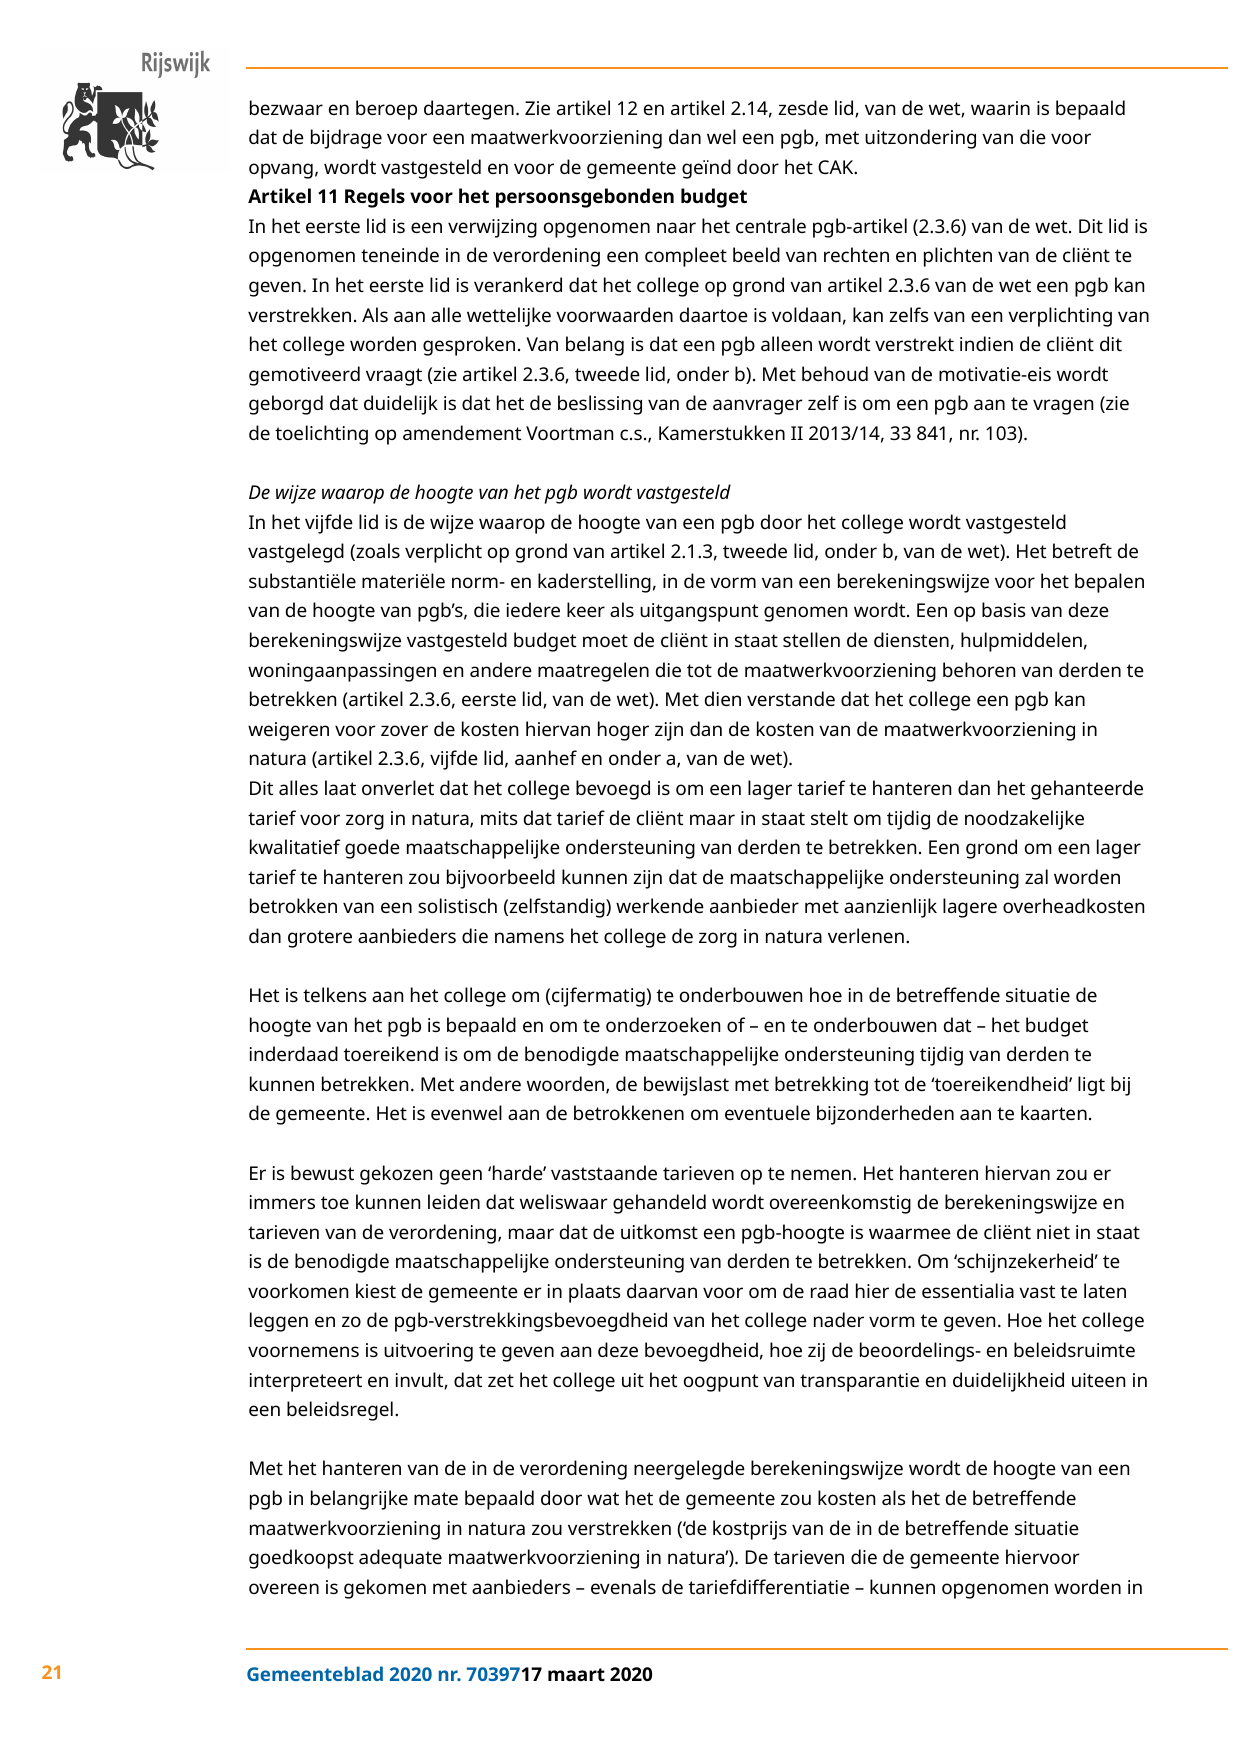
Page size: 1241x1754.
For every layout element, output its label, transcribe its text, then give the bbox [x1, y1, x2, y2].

text Er is bewust gekozen geen ‘harde’ vaststaande tarieven op te nemen. Het hanteren hiervan zou er immers toe kunnen leiden dat weliswaar gehandeld wordt overeenkomstig de berekeningswijze en tarieven van de verordening, maar dat de uitkomst een pgb-hoogte is waarmee de cliënt niet in staat is de benodigde maatschappelijke ondersteuning van derden te betrekken. Om ‘schijnzekerheid’ te voorkomen kiest de gemeente er in plaats daarvan voor om de raad hier de essentialia vast te laten leggen en zo de pgb-verstrekkingsbevoegdheid van het college nader vorm te geven. Hoe het college voornemens is uitvoering te geven aan deze bevoegdheid, hoe zij de beoordelings- en beleidsruimte interpreteert en invult, dat zet het college uit het oogpunt van transparantie en duidelijkheid uiteen in een beleidsregel. [248, 1160, 1152, 1422]
text In het vijfde lid is de wijze waarop de hoogte van een pgb door het college wordt vastgesteld vastgelegd (zoals verplicht op grond van artikel 2.1.3, tweede lid, onder b, van de wet). Het betreft de substantiële materiële norm- en kaderstelling, in de vorm van een berekeningswijze voor het bepalen van de hoogte van pgb’s, die iedere keer als uitgangspunt genomen wordt. Een op basis van deze berekeningswijze vastgesteld budget moet de cliënt in staat stellen de diensten, hulpmiddelen, woningaanpassingen en andere maatregelen die tot de maatwerkvoorziening behoren van derden te betrekken (artikel 2.3.6, eerste lid, van de wet). Met dien verstande dat het college een pgb kan weigeren voor zover de kosten hiervan hoger zijn dan de kosten van de maatwerkvoorziening in natura (artikel 2.3.6, vijfde lid, aanhef en onder a, van de wet). [248, 509, 1152, 771]
text bezwaar en beroep daartegen. Zie artikel 12 en artikel 2.14, zesde lid, van de wet, waarin is bepaald dat de bijdrage voor een maatwerkvoorziening dan wel een pgb, met uitzondering van die voor opvang, wordt vastgesteld en voor de gemeente geïnd door het CAK. [248, 95, 1152, 180]
text De wijze waarop de hoogte van het pgb wordt vastgesteld [248, 479, 1152, 505]
text In het eerste lid is een verwijzing opgenomen naar het centrale pgb-artikel (2.3.6) van de wet. Dit lid is opgenomen teneinde in de verordening een compleet beeld van rechten en plichten van de cliënt te geven. In het eerste lid is verankerd dat het college op grond van artikel 2.3.6 van de wet een pgb kan verstrekken. Als aan alle wettelijke voorwaarden daartoe is voldaan, kan zelfs van een verplichting van het college worden gesproken. Van belang is dat een pgb alleen wordt verstrekt indien de cliënt dit gemotiveerd vraagt (zie artikel 2.3.6, tweede lid, onder b). Met behoud van de motivatie-eis wordt geborgd dat duidelijk is dat het de beslissing van de aanvrager zelf is om een pgb aan te vragen (zie de toelichting op amendement Voortman c.s., Kamerstukken II 2013/14, 33 841, nr. 103). [248, 213, 1152, 446]
picture [41, 47, 231, 172]
text Dit alles laat onverlet dat het college bevoegd is om een lager tarief te hanteren dan het gehanteerde tarief voor zorg in natura, mits dat tarief de cliënt maar in staat stelt om tijdig de noodzakelijke kwalitatief goede maatschappelijke ondersteuning van derden te betrekken. Een grond om een lager tarief te hanteren zou bijvoorbeeld kunnen zijn dat de maatschappelijke ondersteuning zal worden betrokken van een solistisch (zelfstandig) werkende aanbieder met aanzienlijk lagere overheadkosten dan grotere aanbieders die namens het college de zorg in natura verlenen. [248, 775, 1152, 949]
text Het is telkens aan het college om (cijfermatig) te onderbouwen hoe in de betreffende situatie de hoogte van het pgb is bepaald en om te onderzoeken of – en te onderbouwen dat – het budget inderdaad toereikend is om de benodigde maatschappelijke ondersteuning tijdig van derden te kunnen betrekken. Met andere woorden, de bewijslast met betrekking tot de ‘toereikendheid’ ligt bij de gemeente. Het is evenwel aan de betrokkenen om eventuele bijzonderheden aan te kaarten. [248, 982, 1152, 1126]
text Artikel 11 Regels voor het persoonsgebonden budget [248, 183, 1152, 209]
text Met het hanteren van de in de verordening neergelegde berekeningswijze wordt de hoogte van een pgb in belangrijke mate bepaald door wat het de gemeente zou kosten als het de betreffende maatwerkvoorziening in natura zou verstrekken (‘de kostprijs van de in de betreffende situatie goedkoopst adequate maatwerkvoorziening in natura’). De tarieven die de gemeente hiervoor overeen is gekomen met aanbieders – evenals de tariefdifferentiatie – kunnen opgenomen worden in [248, 1456, 1152, 1600]
